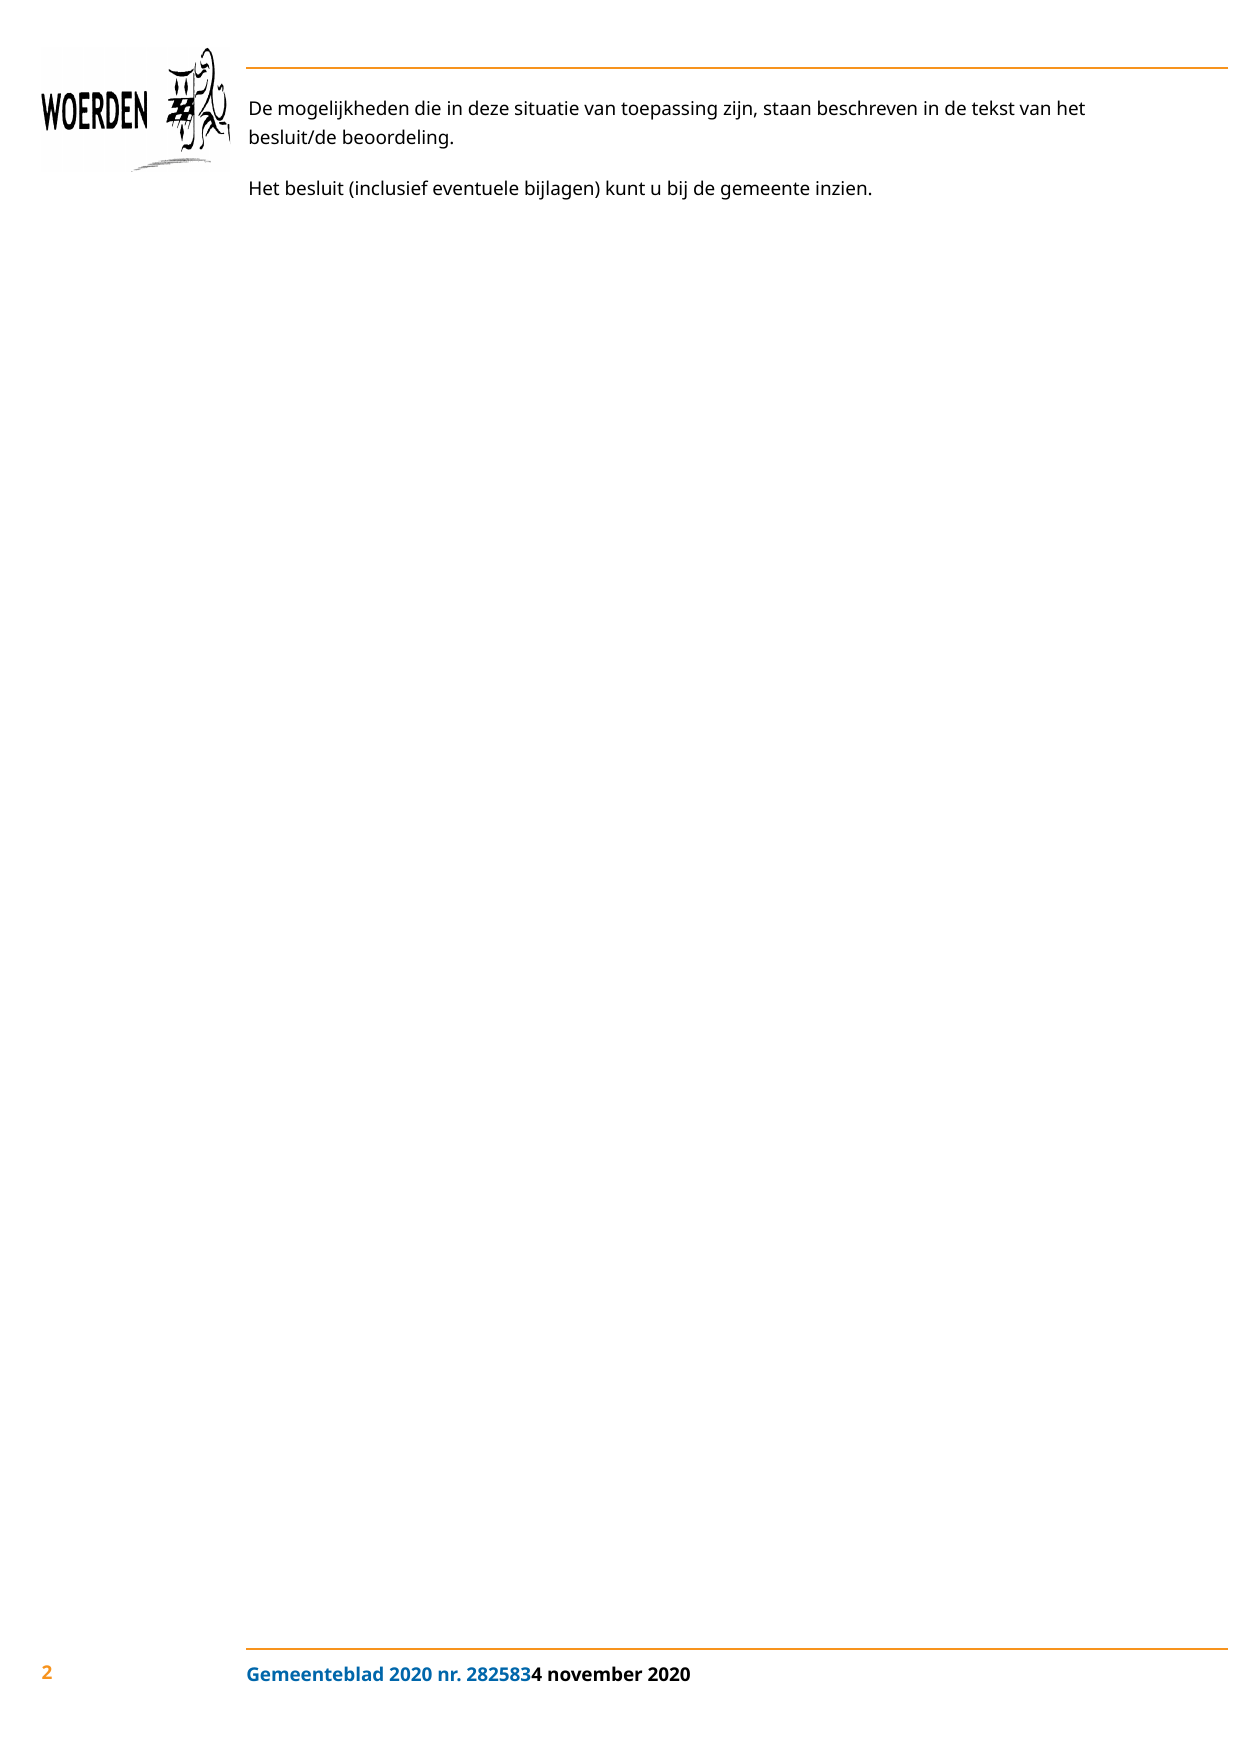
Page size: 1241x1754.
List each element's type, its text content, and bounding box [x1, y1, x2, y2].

text Het besluit (inclusief eventuele bijlagen) kunt u bij de gemeente inzien. [248, 175, 1152, 201]
picture [41, 47, 231, 172]
text De mogelijkheden die in deze situatie van toepassing zijn, staan beschreven in de tekst van het besluit/de beoordeling. [248, 95, 1152, 150]
